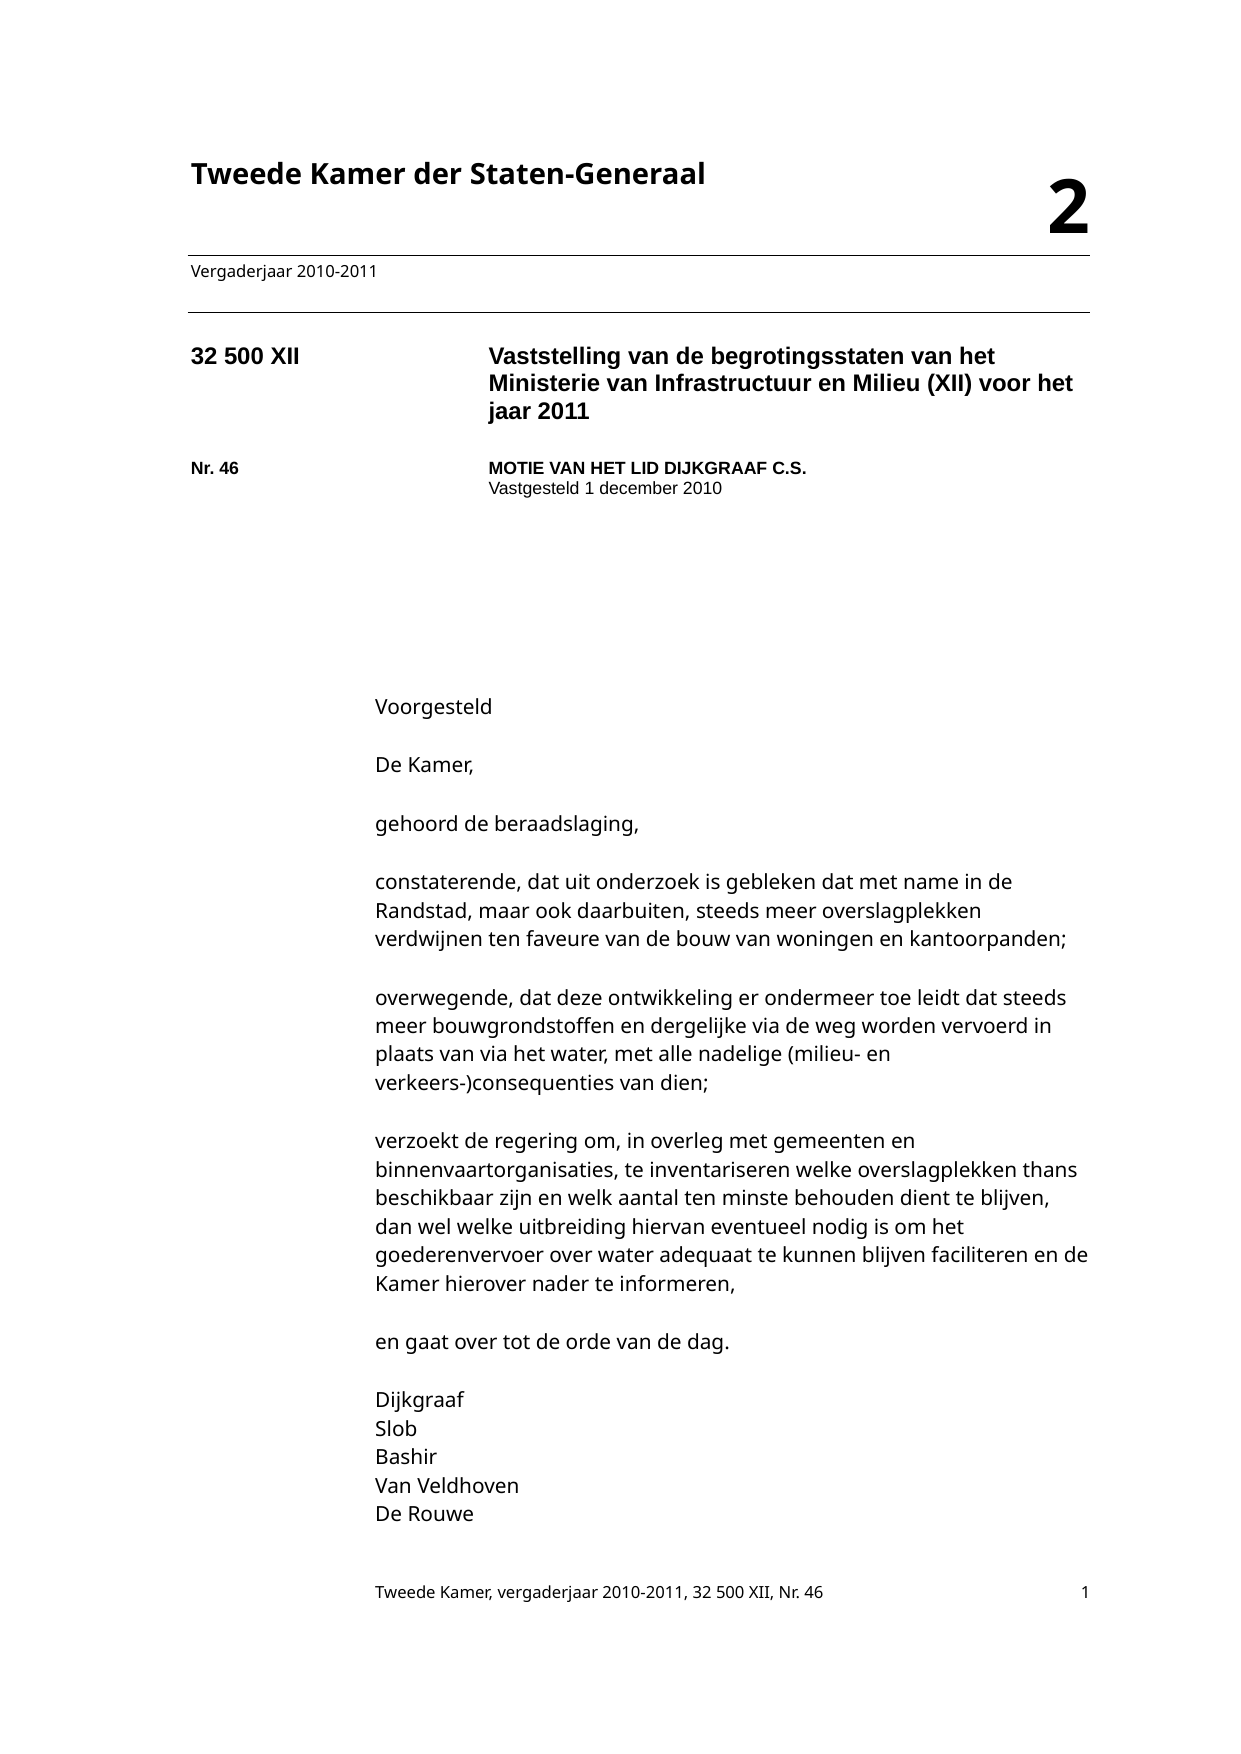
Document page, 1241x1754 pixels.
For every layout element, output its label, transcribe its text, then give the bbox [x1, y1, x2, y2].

text overwegende, dat deze ontwikkeling er ondermeer toe leidt dat steeds meer bouwgrondstoffen en dergelijke via de weg worden vervoerd in plaats van via het water, met alle nadelige (milieu- en verkeers-)consequenties van dien; [375, 983, 1090, 1096]
table_cell [485, 256, 1090, 312]
text Van Veldhoven [375, 1471, 1090, 1499]
text Bashir [375, 1442, 1090, 1471]
table_header 2 [910, 150, 1090, 255]
table_header Tweede Kamer der Staten-Generaal [188, 150, 909, 255]
text De Rouwe [375, 1499, 1090, 1528]
table_cell MOTIE VAN HET LID DIJKGRAAF C.S. Vastgesteld 1 december 2010 [485, 455, 1090, 573]
table_cell Vaststelling van de begrotingsstaten van het Ministerie van Infrastructuur en Milieu (XII) voor het jaar 2011 [485, 339, 1090, 454]
table_cell [188, 313, 485, 339]
table_cell Nr. 46 [188, 455, 485, 573]
text Voorgesteld [375, 692, 1090, 721]
text verzoekt de regering om, in overleg met gemeenten en binnenvaartorganisaties, te inventariseren welke overslagplekken thans beschikbaar zijn en welk aantal ten minste behouden dient te blijven, dan wel welke uitbreiding hiervan eventueel nodig is om het goederenvervoer over water adequaat te kunnen blijven faciliteren en de Kamer hierover nader te informeren, [375, 1126, 1090, 1297]
text constaterende, dat uit onderzoek is gebleken dat met name in de Randstad, maar ook daarbuiten, steeds meer overslagplekken verdwijnen ten faveure van de bouw van woningen en kantoorpanden; [375, 867, 1090, 953]
text De Kamer, [375, 751, 1090, 779]
text en gaat over tot de orde van de dag. [375, 1327, 1090, 1356]
text Slob [375, 1414, 1090, 1442]
text gehoord de beraadslaging, [375, 809, 1090, 837]
table_cell 32 500 XII [188, 339, 485, 454]
table_cell Vergaderjaar 2010-2011 [188, 256, 485, 312]
text Dijkgraaf [375, 1386, 1090, 1414]
table_cell [485, 313, 1090, 339]
